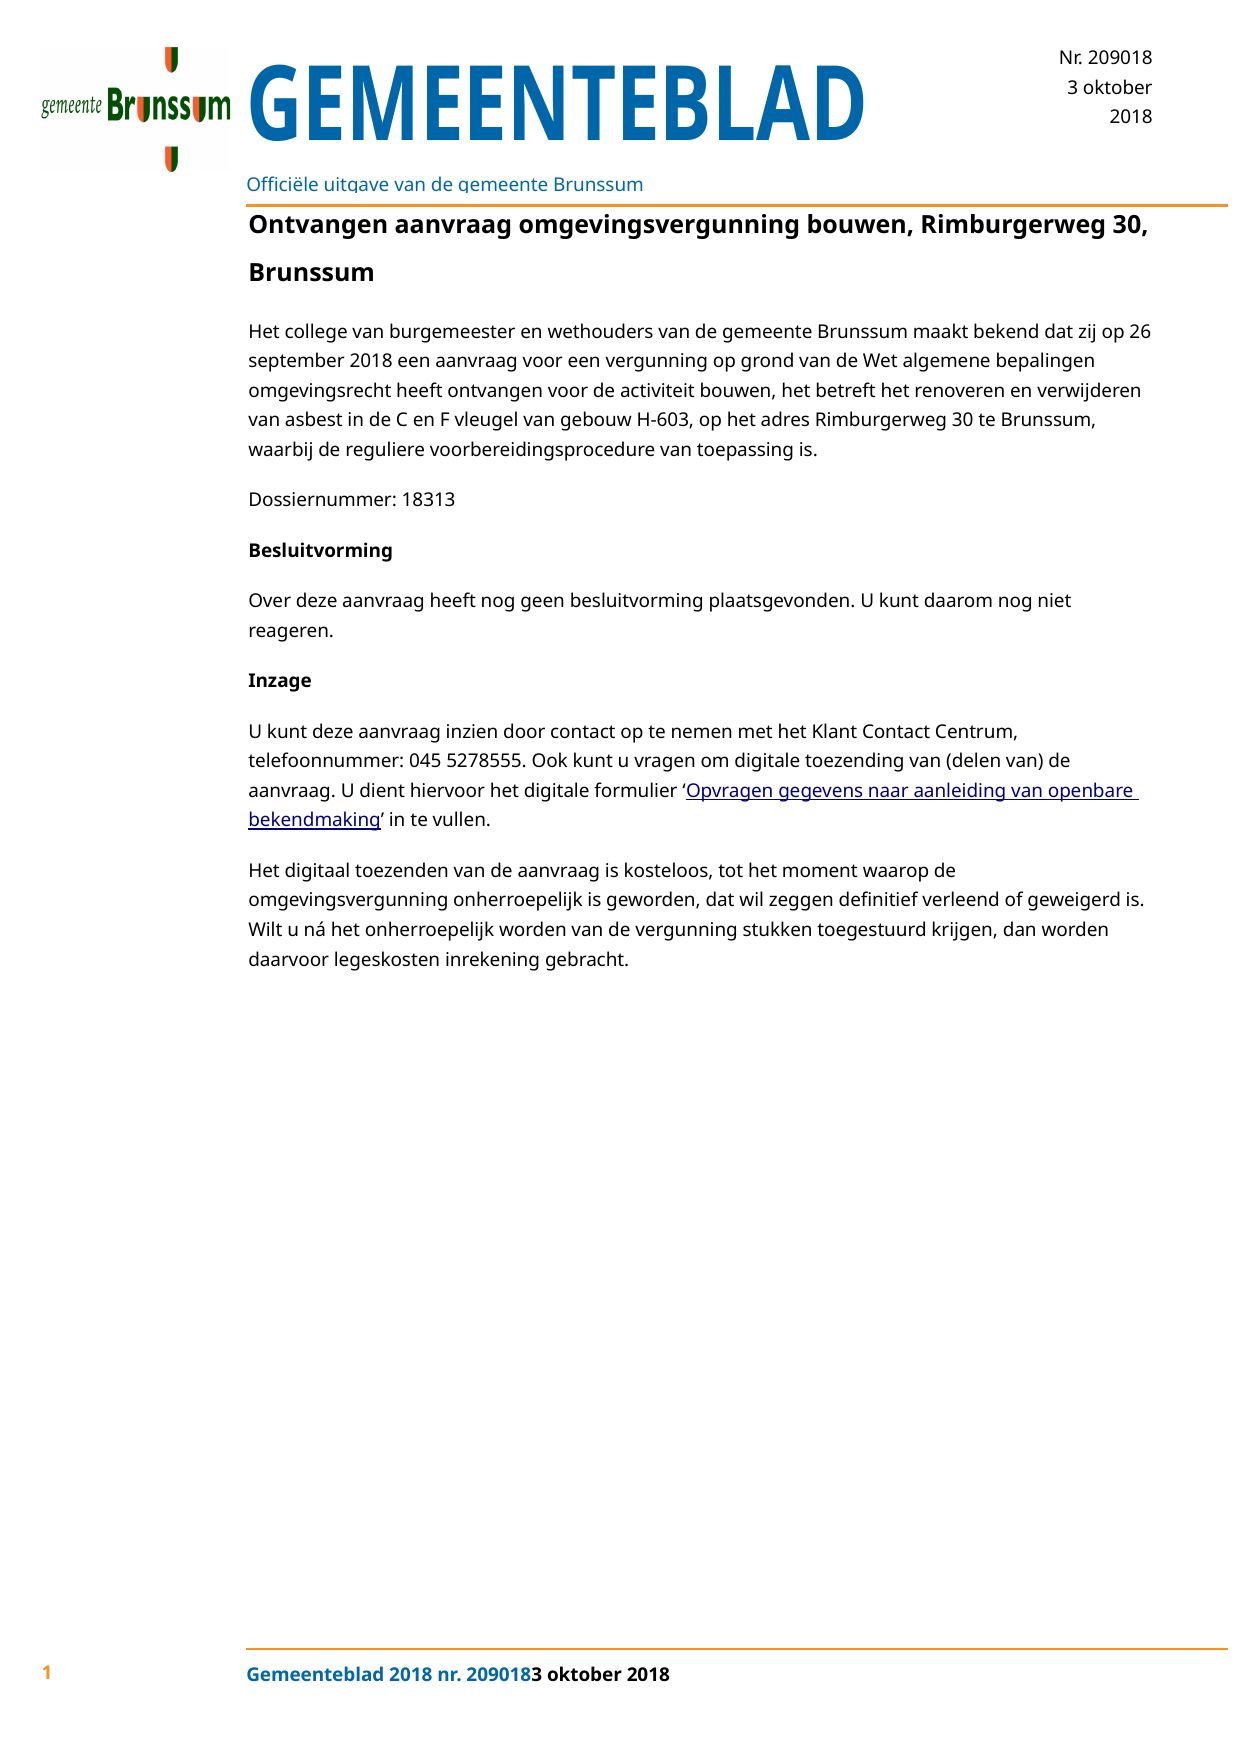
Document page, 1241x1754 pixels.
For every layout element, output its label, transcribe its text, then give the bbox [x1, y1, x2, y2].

text Dossiernummer: 18313 [248, 487, 1152, 512]
text Inzage [248, 667, 1152, 693]
text Het digitaal toezenden van de aanvraag is kosteloos, tot het moment waarop de omgevingsvergunning onherroepelijk is geworden, dat wil zeggen definitief verleend of geweigerd is. Wilt u ná het onherroepelijk worden van de vergunning stukken toegestuurd krijgen, dan worden daarvoor legeskosten inrekening gebracht. [248, 857, 1152, 972]
text Het college van burgemeester en wethouders van de gemeente Brunssum maakt bekend dat zij op 26 september 2018 een aanvraag voor een vergunning op grond van de Wet algemene bepalingen omgevingsrecht heeft ontvangen voor de activiteit bouwen, het betreft het renoveren en verwijderen van asbest in de C en F vleugel van gebouw H-603, op het adres Rimburgerweg 30 te Brunssum, waarbij de reguliere voorbereidingsprocedure van toepassing is. [248, 318, 1152, 462]
text Over deze aanvraag heeft nog geen besluitvorming plaatsgevonden. U kunt daarom nog niet reageren. [248, 587, 1152, 643]
text Besluitvorming [248, 537, 1152, 563]
picture [41, 47, 231, 172]
text U kunt deze aanvraag inzien door contact op te nemen met het Klant Contact Centrum, telefoonnummer: 045 5278555. Ook kunt u vragen om digitale toezending van (delen van) de aanvraag. U dient hiervoor het digitale formulier ‘Opvragen gegevens naar aanleiding van openbare bekendmaking’ in te vullen. [248, 718, 1152, 832]
text Ontvangen aanvraag omgevingsvergunning bouwen, Rimburgerweg 30, Brunssum [248, 207, 1152, 288]
